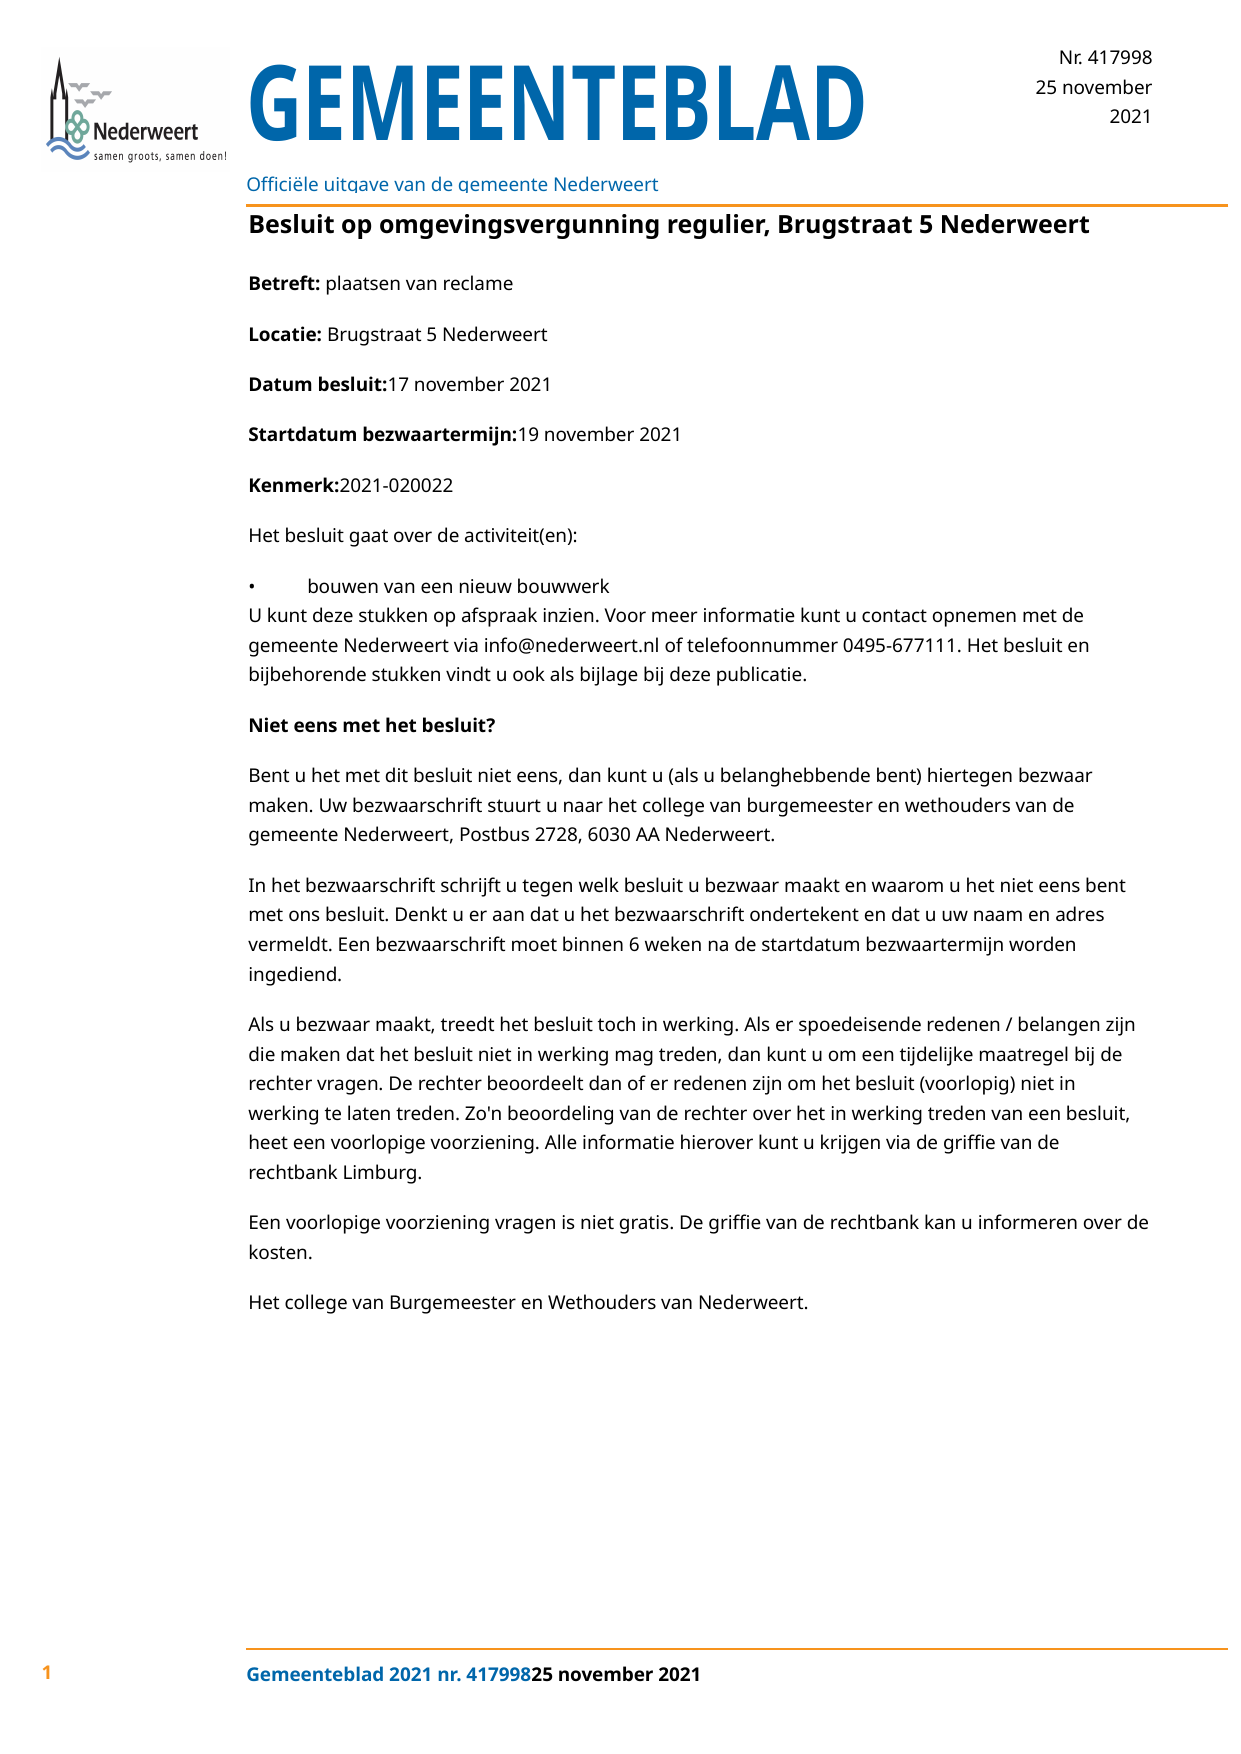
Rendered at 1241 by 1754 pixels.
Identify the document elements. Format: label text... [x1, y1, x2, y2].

text Als u bezwaar maakt, treedt het besluit toch in werking. Als er spoedeisende redenen / belangen zijn die maken dat het besluit niet in werking mag treden, dan kunt u om een tijdelijke maatregel bij de rechter vragen. De rechter beoordeelt dan of er redenen zijn om het besluit (voorlopig) niet in werking te laten treden. Zo'n beoordeling van de rechter over het in werking treden van een besluit, heet een voorlopige voorziening. Alle informatie hierover kunt u krijgen via de griffie van de rechtbank Limburg. [248, 1011, 1152, 1185]
text Besluit op omgevingsvergunning regulier, Brugstraat 5 Nederweert [248, 207, 1152, 241]
text Locatie: Brugstraat 5 Nederweert [248, 321, 1152, 346]
list bouwen van een nieuw bouwwerk [248, 573, 1152, 598]
picture [41, 47, 231, 172]
text In het bezwaarschrift schrijft u tegen welk besluit u bezwaar maakt en waarom u het niet eens bent met ons besluit. Denkt u er aan dat u het bezwaarschrift ondertekent en dat u uw naam en adres vermeldt. Een bezwaarschrift moet binnen 6 weken na de startdatum bezwaartermijn worden ingediend. [248, 872, 1152, 986]
text Bent u het met dit besluit niet eens, dan kunt u (als u belanghebbende bent) hiertegen bezwaar maken. Uw bezwaarschrift stuurt u naar het college van burgemeester en wethouders van de gemeente Nederweert, Postbus 2728, 6030 AA Nederweert. [248, 762, 1152, 847]
text Startdatum bezwaartermijn:19 november 2021 [248, 422, 1152, 447]
text Betreft: plaatsen van reclame [248, 270, 1152, 296]
text Het college van Burgemeester en Wethouders van Nederweert. [248, 1289, 1152, 1315]
text Kenmerk:2021-020022 [248, 472, 1152, 498]
text Het besluit gaat over de activiteit(en): [248, 522, 1152, 548]
text Een voorlopige voorziening vragen is niet gratis. De griffie van de rechtbank kan u informeren over de kosten. [248, 1209, 1152, 1265]
text Niet eens met het besluit? [248, 712, 1152, 738]
text U kunt deze stukken op afspraak inzien. Voor meer informatie kunt u contact opnemen met de gemeente Nederweert via info@nederweert.nl of telefoonnummer 0495-677111. Het besluit en bijbehorende stukken vindt u ook als bijlage bij deze publicatie. [248, 602, 1152, 687]
text Datum besluit:17 november 2021 [248, 371, 1152, 397]
